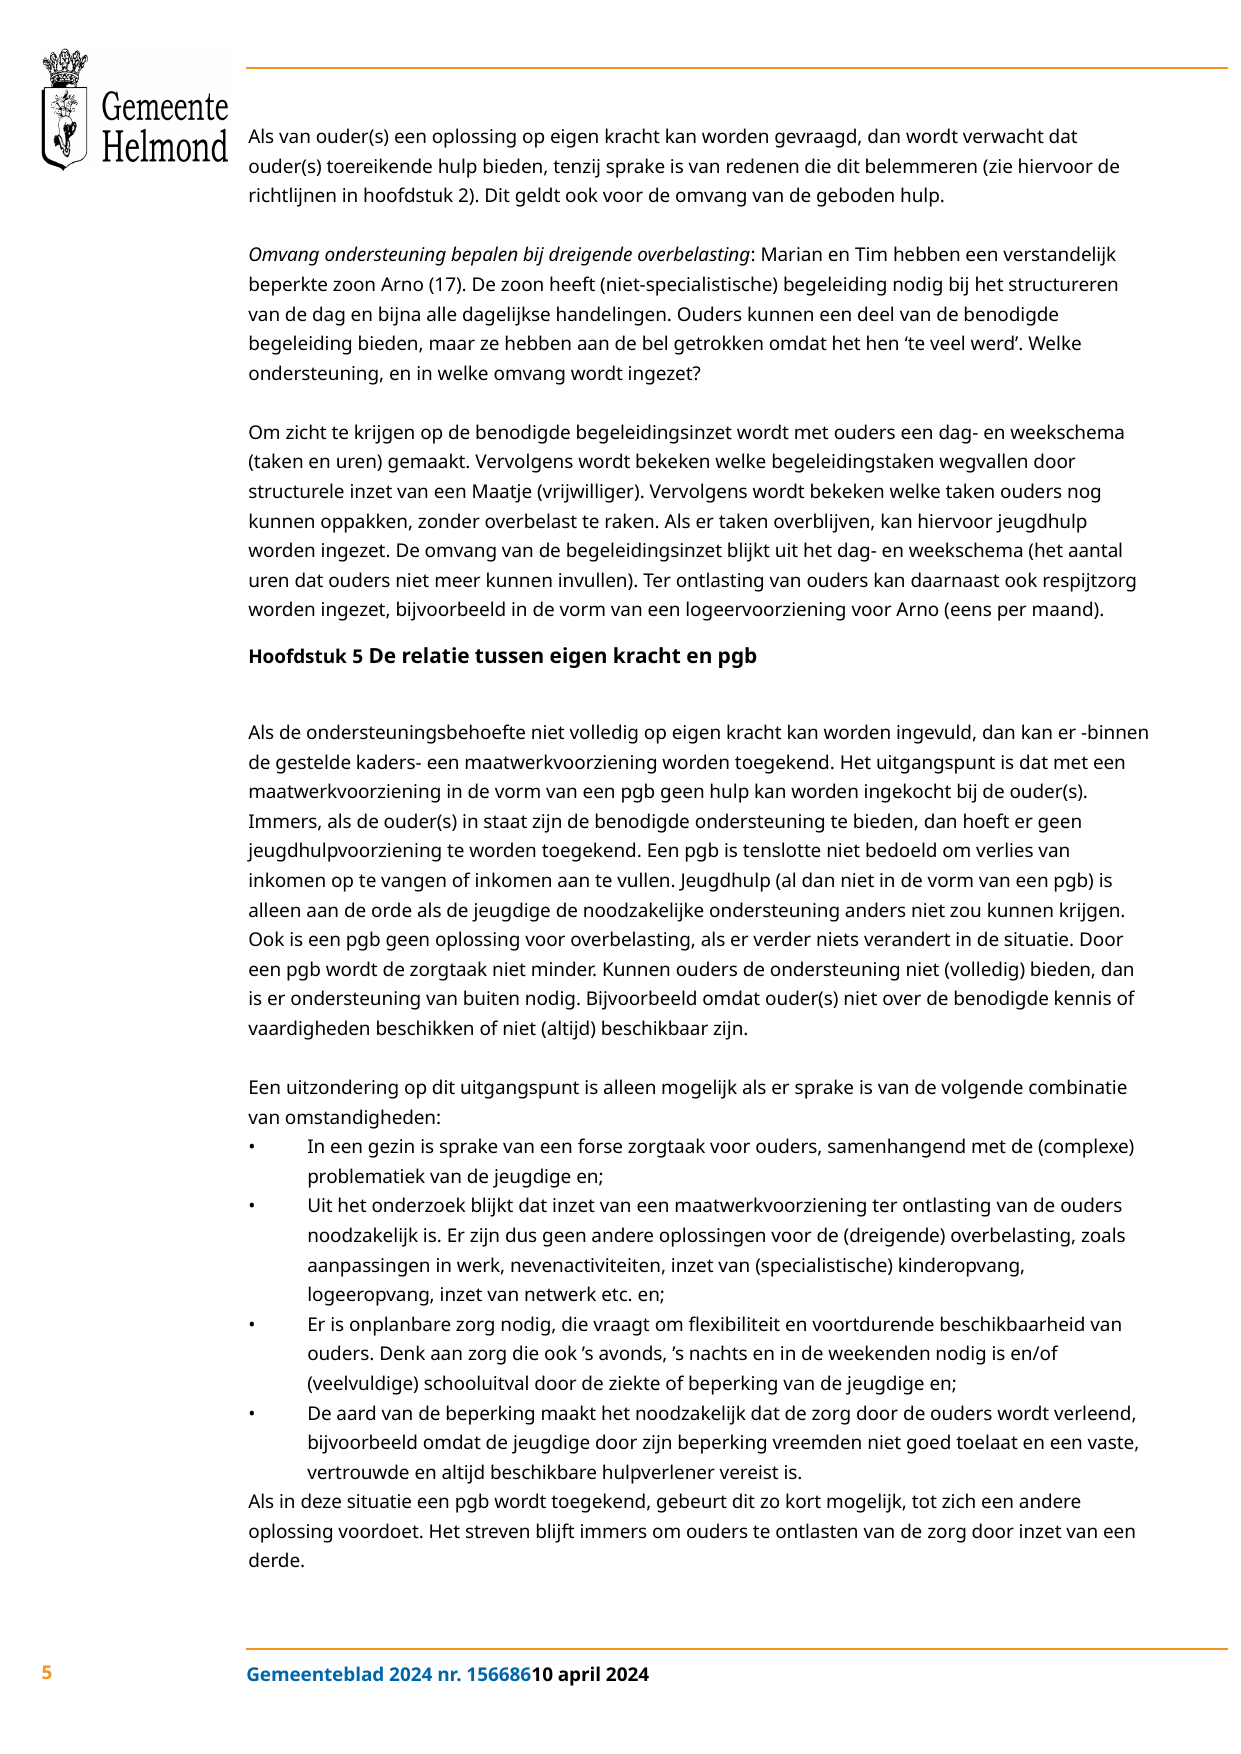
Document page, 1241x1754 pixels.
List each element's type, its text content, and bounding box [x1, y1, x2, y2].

list Uit het onderzoek blijkt dat inzet van een maatwerkvoorziening ter ontlasting van de ouders noodzakelijk is. Er zijn dus geen andere oplossingen voor de (dreigende) overbelasting, zoals aanpassingen in werk, nevenactiviteiten, inzet van (specialistische) kinderopvang, logeeropvang, inzet van netwerk etc. en; [248, 1193, 1152, 1307]
list In een gezin is sprake van een forse zorgtaak voor ouders, samenhangend met de (complexe) problematiek van de jeugdige en; [248, 1133, 1152, 1189]
text Als in deze situatie een pgb wordt toegekend, gebeurt dit zo kort mogelijk, tot zich een andere oplossing voordoet. Het streven blijft immers om ouders te ontlasten van de zorg door inzet van een derde. [248, 1488, 1152, 1573]
text Als de ondersteuningsbehoefte niet volledig op eigen kracht kan worden ingevuld, dan kan er -binnen de gestelde kaders- een maatwerkvoorziening worden toegekend. Het uitgangspunt is dat met een maatwerkvoorziening in de vorm van een pgb geen hulp kan worden ingekocht bij de ouder(s). Immers, als de ouder(s) in staat zijn de benodigde ondersteuning te bieden, dan hoeft er geen jeugdhulpvoorziening te worden toegekend. Een pgb is tenslotte niet bedoeld om verlies van inkomen op te vangen of inkomen aan te vullen. Jeugdhulp (al dan niet in de vorm van een pgb) is alleen aan de orde als de jeugdige de noodzakelijke ondersteuning anders niet zou kunnen krijgen. Ook is een pgb geen oplossing voor overbelasting, als er verder niets verandert in de situatie. Door een pgb wordt de zorgtaak niet minder. Kunnen ouders de ondersteuning niet (volledig) bieden, dan is er ondersteuning van buiten nodig. Bijvoorbeeld omdat ouder(s) niet over de benodigde kennis of vaardigheden beschikken of niet (altijd) beschikbaar zijn. [248, 719, 1152, 1041]
text Hoofdstuk 5 De relatie tussen eigen kracht en pgb [248, 642, 1152, 670]
table_header Omvang ondersteuning bepalen bij dreigende overbelasting: Marian en Tim hebben een verstandelijk beperkte zoon Arno (17). De zoon heeft (niet-specialistische) begeleiding nodig bij het structureren van de dag en bijna alle dagelijkse handelingen. Ouders kunnen een deel van de benodigde begeleiding bieden, maar ze hebben aan de bel getrokken omdat het hen ‘te veel werd’. Welke ondersteuning, en in welke omvang wordt ingezet? Om zicht te krijgen op de benodigde begeleidingsinzet wordt met ouders een dag- en weekschema (taken en uren) gemaakt. Vervolgens wordt bekeken welke begeleidingstaken wegvallen door structurele inzet van een Maatje (vrijwilliger). Vervolgens wordt bekeken welke taken ouders nog kunnen oppakken, zonder overbelast te raken. Als er taken overblijven, kan hiervoor jeugdhulp worden ingezet. De omvang van de begeleidingsinzet blijkt uit het dag- en weekschema (het aantal uren dat ouders niet meer kunnen invullen). Ter ontlasting van ouders kan daarnaast ook respijtzorg worden ingezet, bijvoorbeeld in de vorm van een logeervoorziening voor Arno (eens per maand). [248, 242, 1152, 622]
text Als van ouder(s) een oplossing op eigen kracht kan worden gevraagd, dan wordt verwacht dat ouder(s) toereikende hulp bieden, tenzij sprake is van redenen die dit belemmeren (zie hiervoor de richtlijnen in hoofdstuk 2). Dit geldt ook voor de omvang van de geboden hulp. [248, 123, 1152, 208]
picture [41, 47, 231, 172]
list De aard van de beperking maakt het noodzakelijk dat de zorg door de ouders wordt verleend, bijvoorbeeld omdat de jeugdige door zijn beperking vreemden niet goed toelaat en een vaste, vertrouwde en altijd beschikbare hulpverlener vereist is. [248, 1400, 1152, 1485]
text Een uitzondering op dit uitgangspunt is alleen mogelijk als er sprake is van de volgende combinatie van omstandigheden: [248, 1074, 1152, 1130]
list Er is onplanbare zorg nodig, die vraagt om flexibiliteit en voortdurende beschikbaarheid van ouders. Denk aan zorg die ook ’s avonds, ’s nachts en in de weekenden nodig is en/of (veelvuldige) schooluitval door de ziekte of beperking van de jeugdige en; [248, 1311, 1152, 1396]
